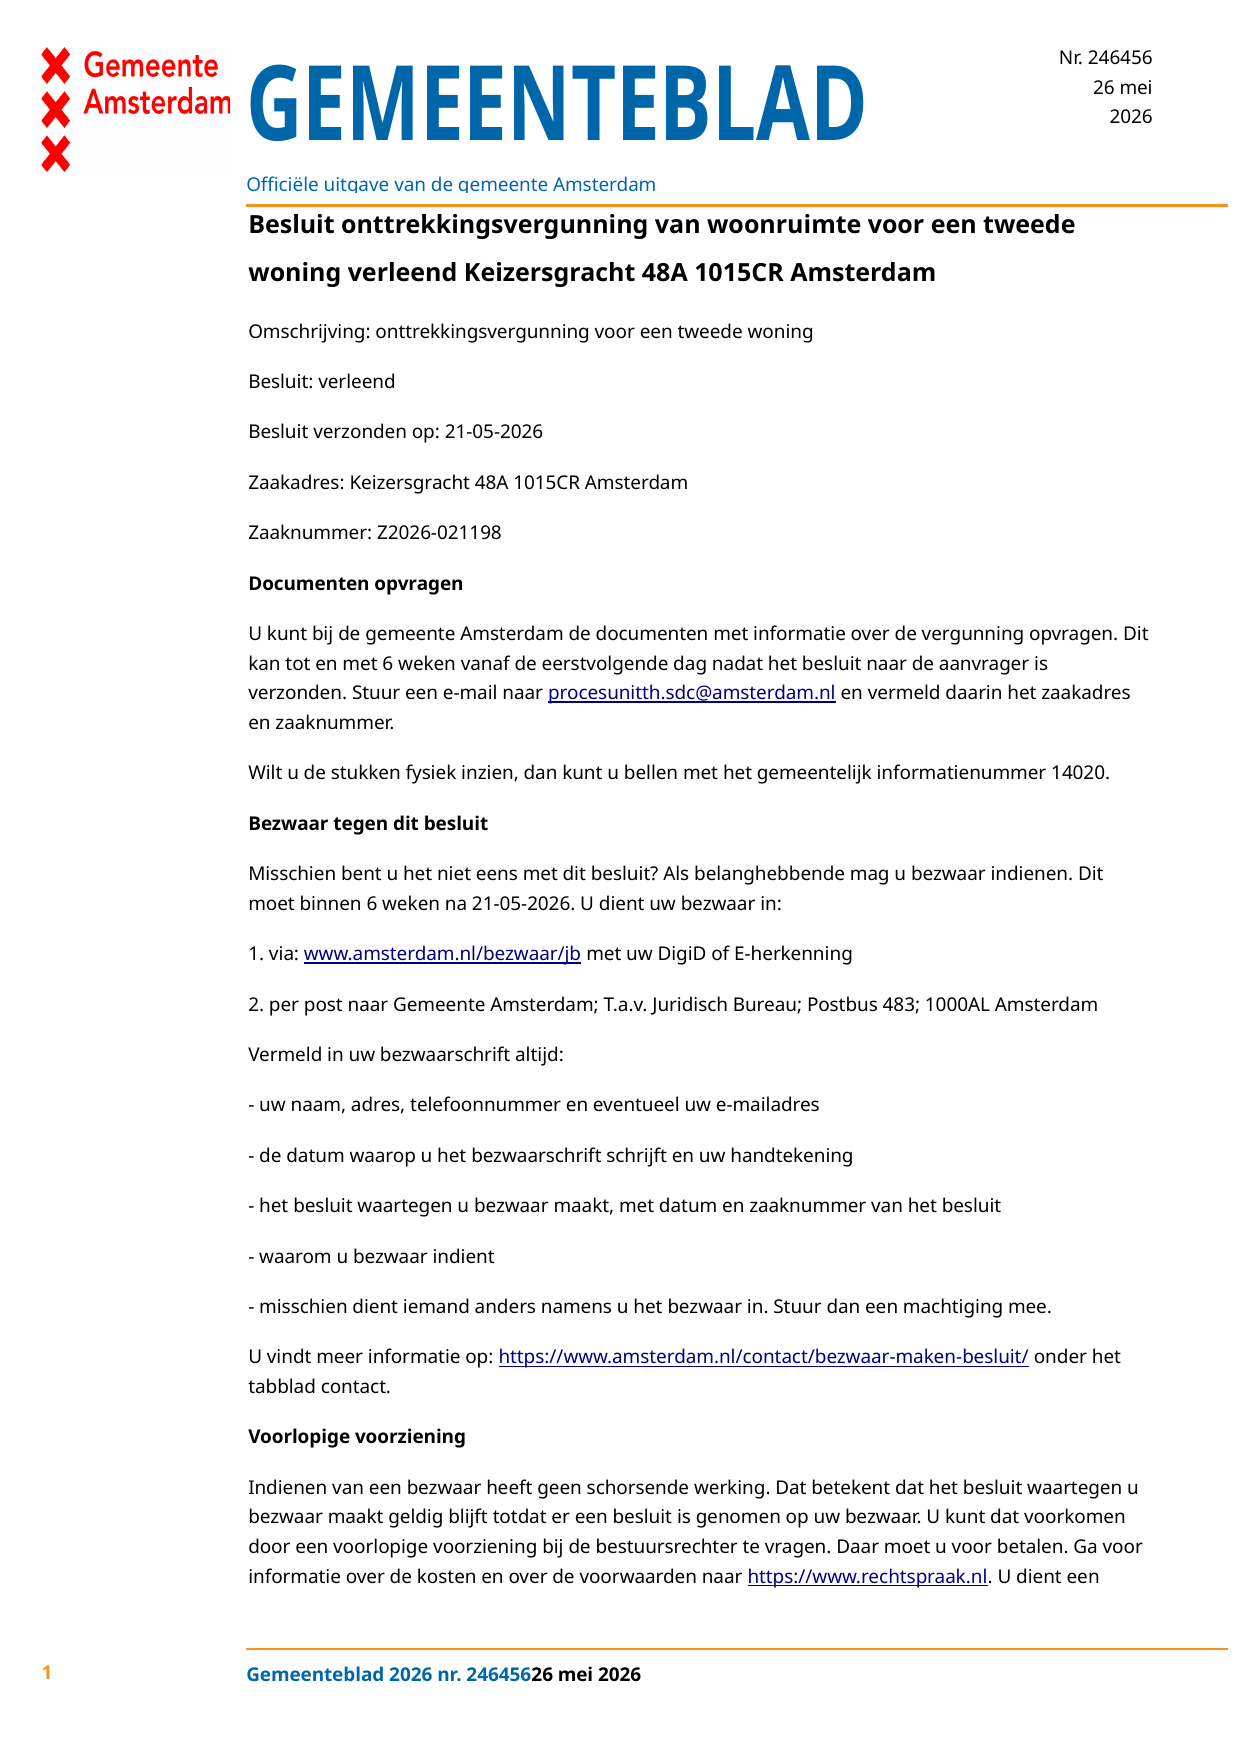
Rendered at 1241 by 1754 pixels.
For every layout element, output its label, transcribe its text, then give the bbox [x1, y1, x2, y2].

text Vermeld in uw bezwaarschrift altijd: [248, 1041, 1152, 1067]
text Besluit onttrekkingsvergunning van woonruimte voor een tweede woning verleend Keizersgracht 48A 1015CR Amsterdam [248, 207, 1152, 288]
text - misschien dient iemand anders namens u het bezwaar in. Stuur dan een machtiging mee. [248, 1293, 1152, 1319]
text U vindt meer informatie op: https://www.amsterdam.nl/contact/bezwaar-maken-besluit/ onder het tabblad contact. [248, 1344, 1152, 1399]
text Zaakadres: Keizersgracht 48A 1015CR Amsterdam [248, 469, 1152, 495]
text Bezwaar tegen dit besluit [248, 810, 1152, 836]
text U kunt bij de gemeente Amsterdam de documenten met informatie over de vergunning opvragen. Dit kan tot en met 6 weken vanaf de eerstvolgende dag nadat het besluit naar de aanvrager is verzonden. Stuur een e-mail naar procesunitth.sdc@amsterdam.nl en vermeld daarin het zaakadres en zaaknummer. [248, 620, 1152, 735]
picture [41, 47, 231, 172]
text Besluit verzonden op: 21-05-2026 [248, 419, 1152, 444]
text - waarom u bezwaar indient [248, 1243, 1152, 1269]
text Wilt u de stukken fysiek inzien, dan kunt u bellen met het gemeentelijk informatienummer 14020. [248, 759, 1152, 785]
text 1. via: www.amsterdam.nl/bezwaar/jb met uw DigiD of E-herkenning [248, 940, 1152, 966]
text Besluit: verleend [248, 368, 1152, 394]
text 2. per post naar Gemeente Amsterdam; T.a.v. Juridisch Bureau; Postbus 483; 1000AL Amsterdam [248, 991, 1152, 1017]
text Zaaknummer: Z2026-021198 [248, 519, 1152, 545]
text - de datum waarop u het bezwaarschrift schrijft en uw handtekening [248, 1142, 1152, 1168]
text Voorlopige voorziening [248, 1424, 1152, 1449]
text Documenten opvragen [248, 570, 1152, 596]
text Indienen van een bezwaar heeft geen schorsende werking. Dat betekent dat het besluit waartegen u bezwaar maakt geldig blijft totdat er een besluit is genomen op uw bezwaar. U kunt dat voorkomen door een voorlopige voorziening bij de bestuursrechter te vragen. Daar moet u voor betalen. Ga voor informatie over de kosten en over de voorwaarden naar https://www.rechtspraak.nl. U dient een [248, 1474, 1152, 1589]
text - uw naam, adres, telefoonnummer en eventueel uw e-mailadres [248, 1092, 1152, 1117]
text Misschien bent u het niet eens met dit besluit? Als belanghebbende mag u bezwaar indienen. Dit moet binnen 6 weken na 21-05-2026. U dient uw bezwaar in: [248, 860, 1152, 916]
text - het besluit waartegen u bezwaar maakt, met datum en zaaknummer van het besluit [248, 1192, 1152, 1218]
text Omschrijving: onttrekkingsvergunning voor een tweede woning [248, 318, 1152, 344]
